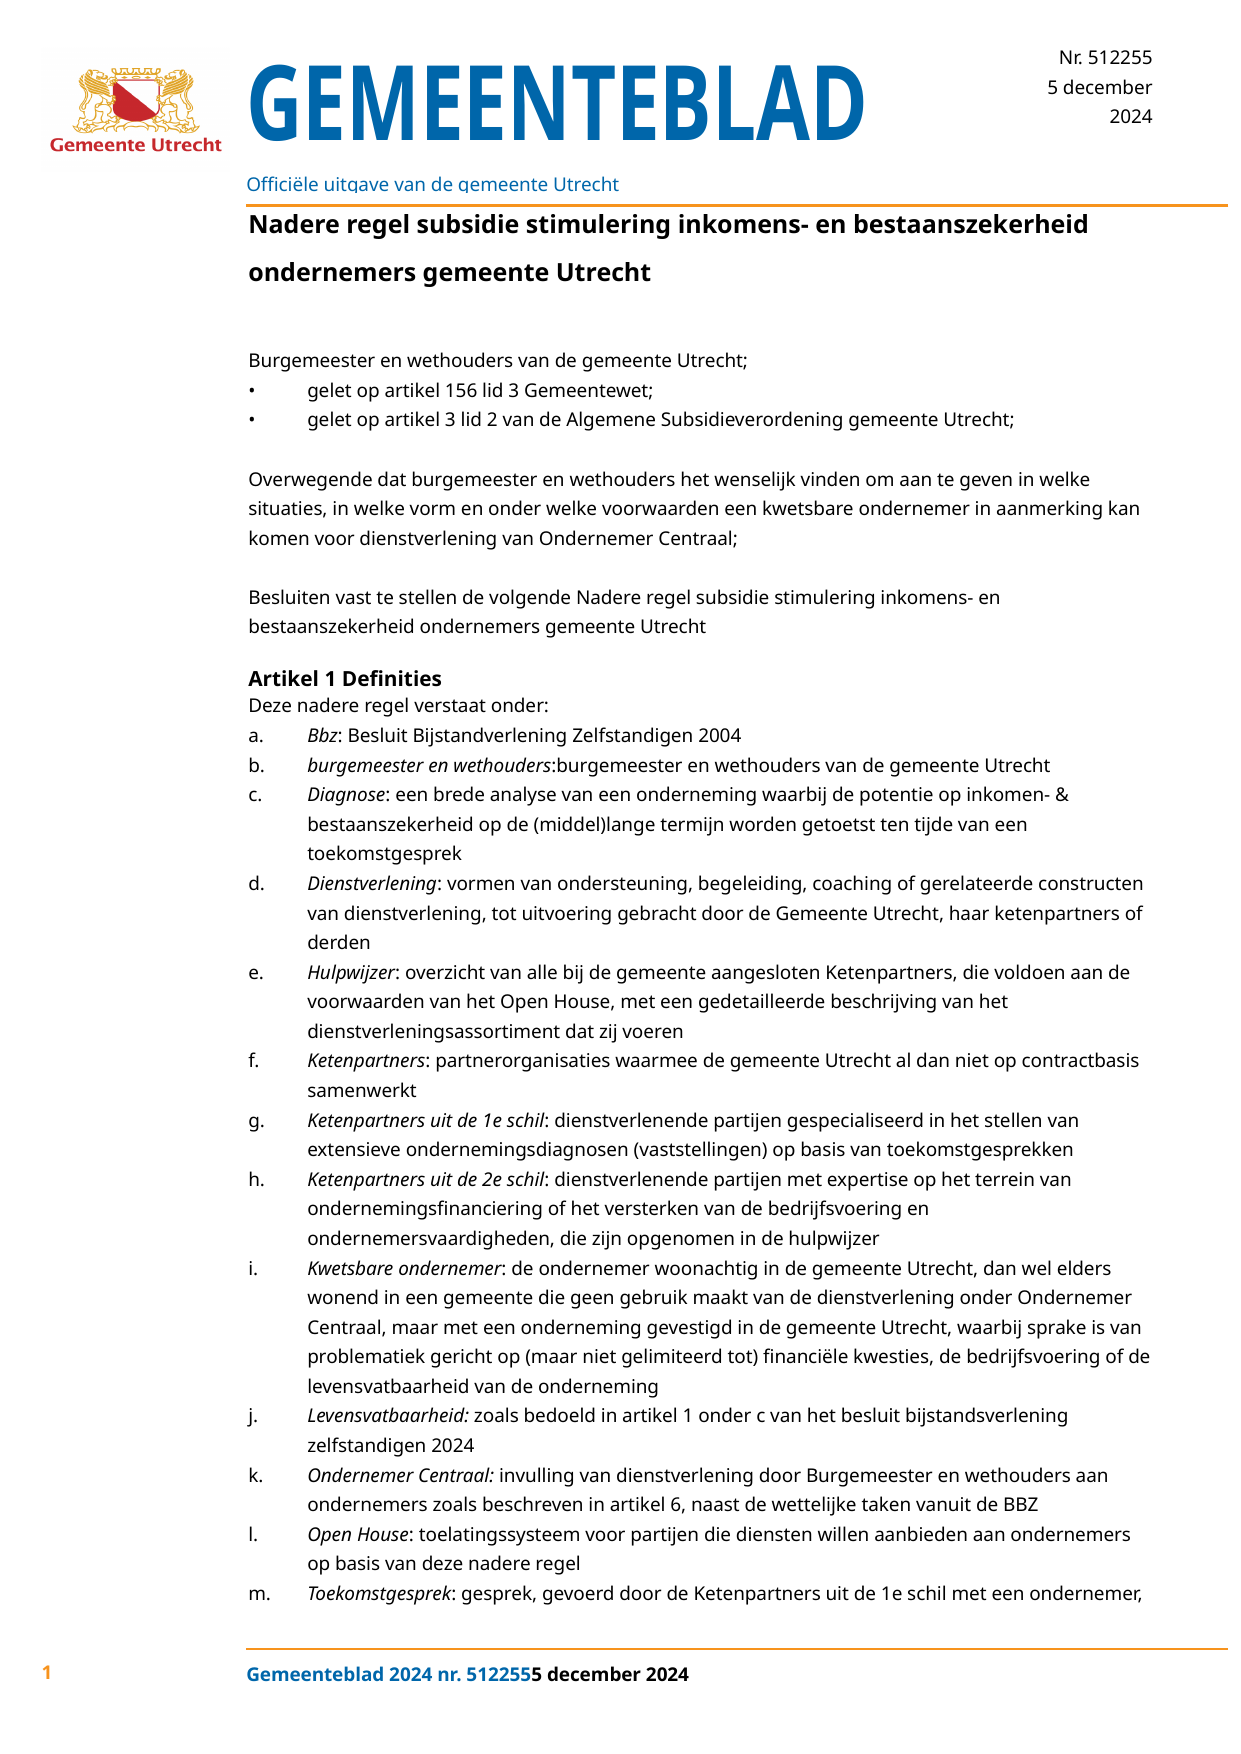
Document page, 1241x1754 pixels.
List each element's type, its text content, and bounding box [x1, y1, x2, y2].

list Dienstverlening: vormen van ondersteuning, begeleiding, coaching of gerelateerde constructen van dienstverlening, tot uitvoering gebracht door de Gemeente Utrecht, haar ketenpartners of derden [248, 870, 1152, 955]
list burgemeester en wethouders:burgemeester en wethouders van de gemeente Utrecht [248, 752, 1152, 777]
list Toekomstgesprek: gesprek, gevoerd door de Ketenpartners uit de 1e schil met een ondernemer, [248, 1580, 1152, 1606]
list Open House: toelatingssysteem voor partijen die diensten willen aanbieden aan ondernemers op basis van deze nadere regel [248, 1521, 1152, 1576]
text Nadere regel subsidie stimulering inkomens- en bestaanszekerheid ondernemers gemeente Utrecht [248, 207, 1152, 288]
list Ketenpartners uit de 2e schil: dienstverlenende partijen met expertise op het terrein van ondernemingsfinanciering of het versterken van de bedrijfsvoering en ondernemersvaardigheden, die zijn opgenomen in de hulpwijzer [248, 1166, 1152, 1251]
list Ketenpartners uit de 1e schil: dienstverlenende partijen gespecialiseerd in het stellen van extensieve ondernemingsdiagnosen (vaststellingen) op basis van toekomstgesprekken [248, 1107, 1152, 1162]
picture [41, 47, 231, 172]
list Bbz: Besluit Bijstandverlening Zelfstandigen 2004 [248, 722, 1152, 748]
list Kwetsbare ondernemer: de ondernemer woonachtig in de gemeente Utrecht, dan wel elders wonend in een gemeente die geen gebruik maakt van de dienstverlening onder Ondernemer Centraal, maar met een onderneming gevestigd in de gemeente Utrecht, waarbij sprake is van problematiek gericht op (maar niet gelimiteerd tot) financiële kwesties, de bedrijfsvoering of de levensvatbaarheid van de onderneming [248, 1255, 1152, 1399]
list Levensvatbaarheid: zoals bedoeld in artikel 1 onder c van het besluit bijstandsverlening zelfstandigen 2024 [248, 1403, 1152, 1458]
list gelet op artikel 3 lid 2 van de Algemene Subsidieverordening gemeente Utrecht; [248, 407, 1152, 432]
text Artikel 1 Definities [248, 664, 1152, 693]
text Deze nadere regel verstaat onder: [248, 693, 1152, 718]
list Ketenpartners: partnerorganisaties waarmee de gemeente Utrecht al dan niet op contractbasis samenwerkt [248, 1048, 1152, 1103]
list Diagnose: een brede analyse van een onderneming waarbij de potentie op inkomen- & bestaanszekerheid op de (middel)lange termijn worden getoetst ten tijde van een toekomstgesprek [248, 781, 1152, 866]
text Burgemeester en wethouders van de gemeente Utrecht; [248, 347, 1152, 373]
text Besluiten vast te stellen de volgende Nadere regel subsidie stimulering inkomens- en bestaanszekerheid ondernemers gemeente Utrecht [248, 584, 1152, 639]
text Overwegende dat burgemeester en wethouders het wenselijk vinden om aan te geven in welke situaties, in welke vorm en onder welke voorwaarden een kwetsbare ondernemer in aanmerking kan komen voor dienstverlening van Ondernemer Centraal; [248, 466, 1152, 551]
list gelet op artikel 156 lid 3 Gemeentewet; [248, 377, 1152, 403]
list Ondernemer Centraal: invulling van dienstverlening door Burgemeester en wethouders aan ondernemers zoals beschreven in artikel 6, naast de wettelijke taken vanuit de BBZ [248, 1462, 1152, 1517]
list Hulpwijzer: overzicht van alle bij de gemeente aangesloten Ketenpartners, die voldoen aan de voorwaarden van het Open House, met een gedetailleerde beschrijving van het dienstverleningsassortiment dat zij voeren [248, 959, 1152, 1044]
